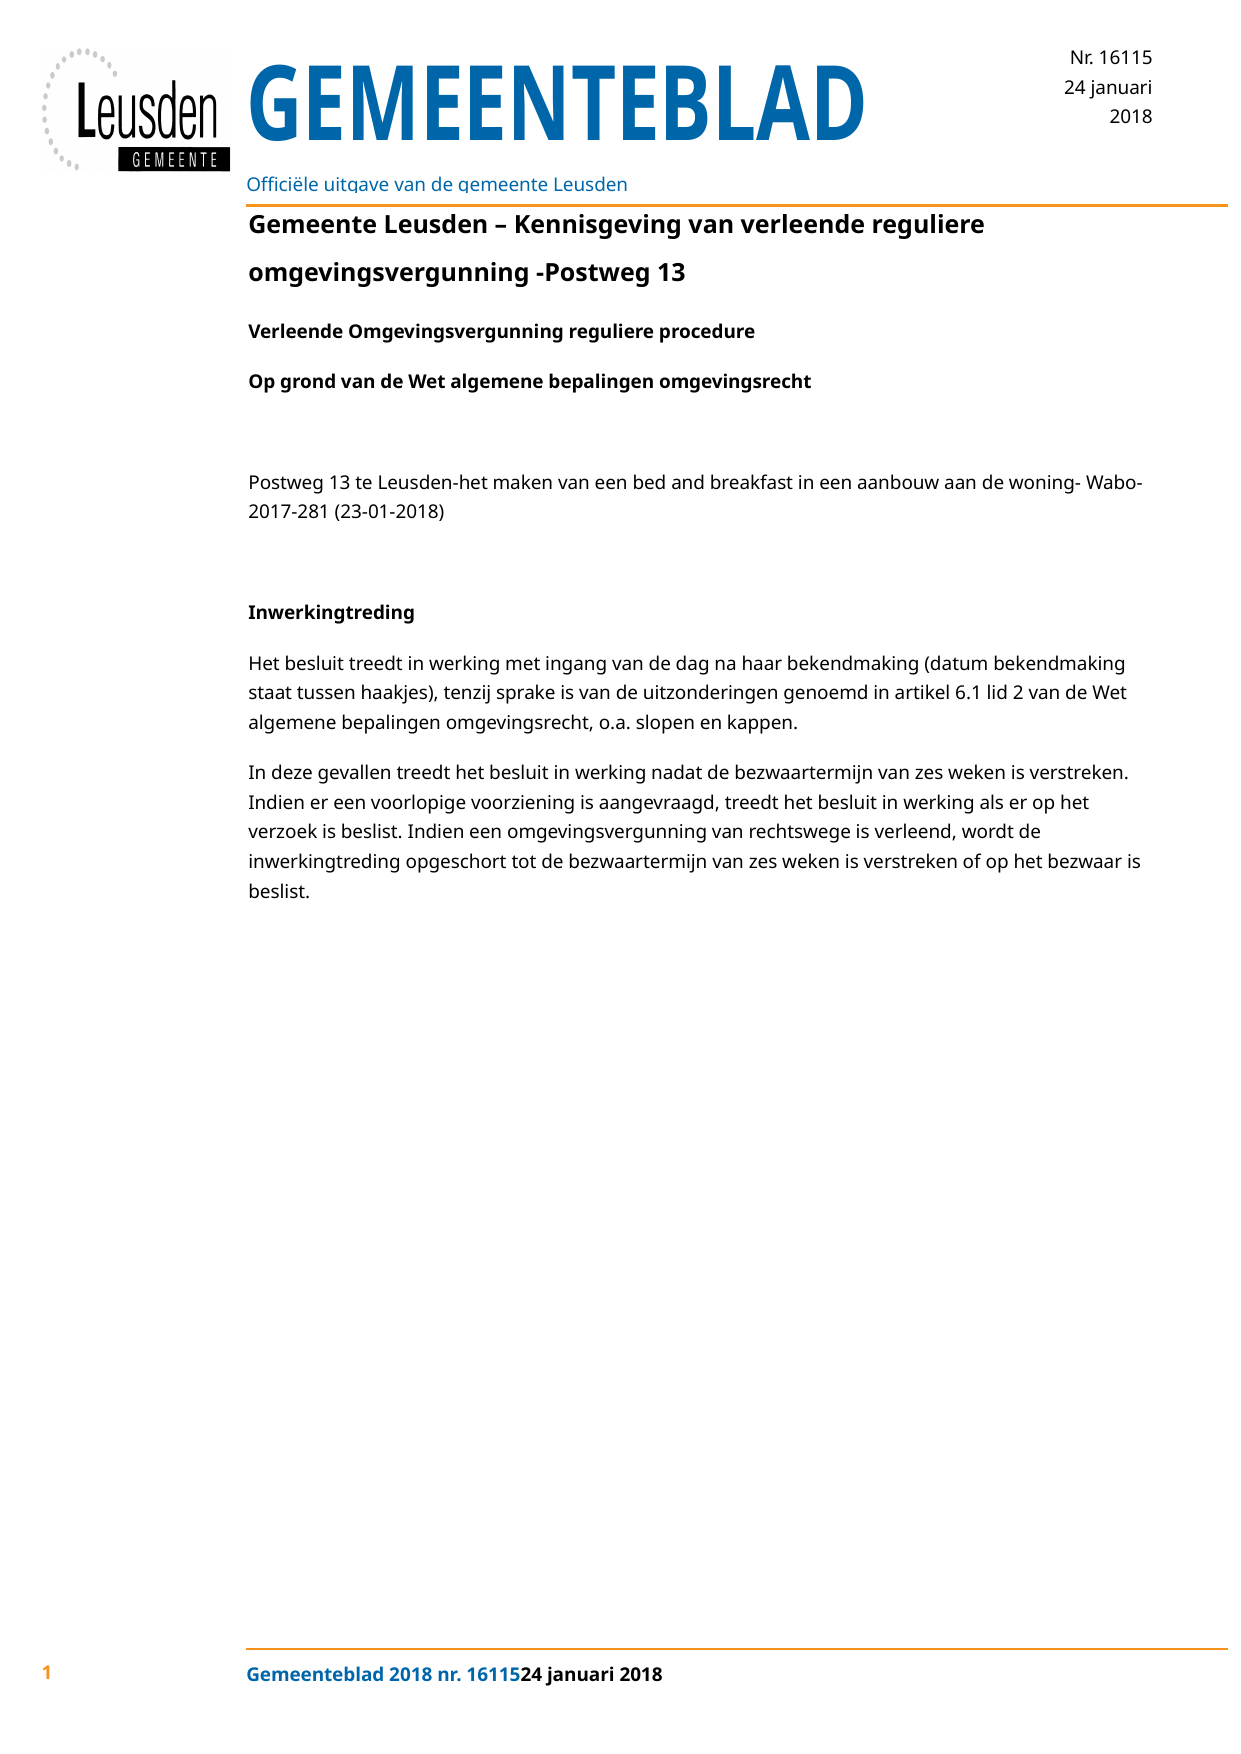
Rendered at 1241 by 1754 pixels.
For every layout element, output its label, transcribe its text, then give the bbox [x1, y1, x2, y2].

text Inwerkingtreding [248, 599, 1152, 625]
text Verleende Omgevingsvergunning reguliere procedure [248, 318, 1152, 344]
picture [41, 47, 231, 172]
text In deze gevallen treedt het besluit in werking nadat de bezwaartermijn van zes weken is verstreken. Indien er een voorlopige voorziening is aangevraagd, treedt het besluit in werking als er op het verzoek is beslist. Indien een omgevingsvergunning van rechtswege is verleend, wordt de inwerkingtreding opgeschort tot de bezwaartermijn van zes weken is verstreken of op het bezwaar is beslist. [248, 759, 1152, 904]
text Op grond van de Wet algemene bepalingen omgevingsrecht [248, 368, 1152, 394]
text Postweg 13 te Leusden-het maken van een bed and breakfast in een aanbouw aan de woning- Wabo-2017-281 (23-01-2018) [248, 469, 1152, 524]
text Het besluit treedt in werking met ingang van de dag na haar bekendmaking (datum bekendmaking staat tussen haakjes), tenzij sprake is van de uitzonderingen genoemd in artikel 6.1 lid 2 van de Wet algemene bepalingen omgevingsrecht, o.a. slopen en kappen. [248, 650, 1152, 735]
text Gemeente Leusden – Kennisgeving van verleende reguliere omgevingsvergunning -Postweg 13 [248, 207, 1152, 288]
